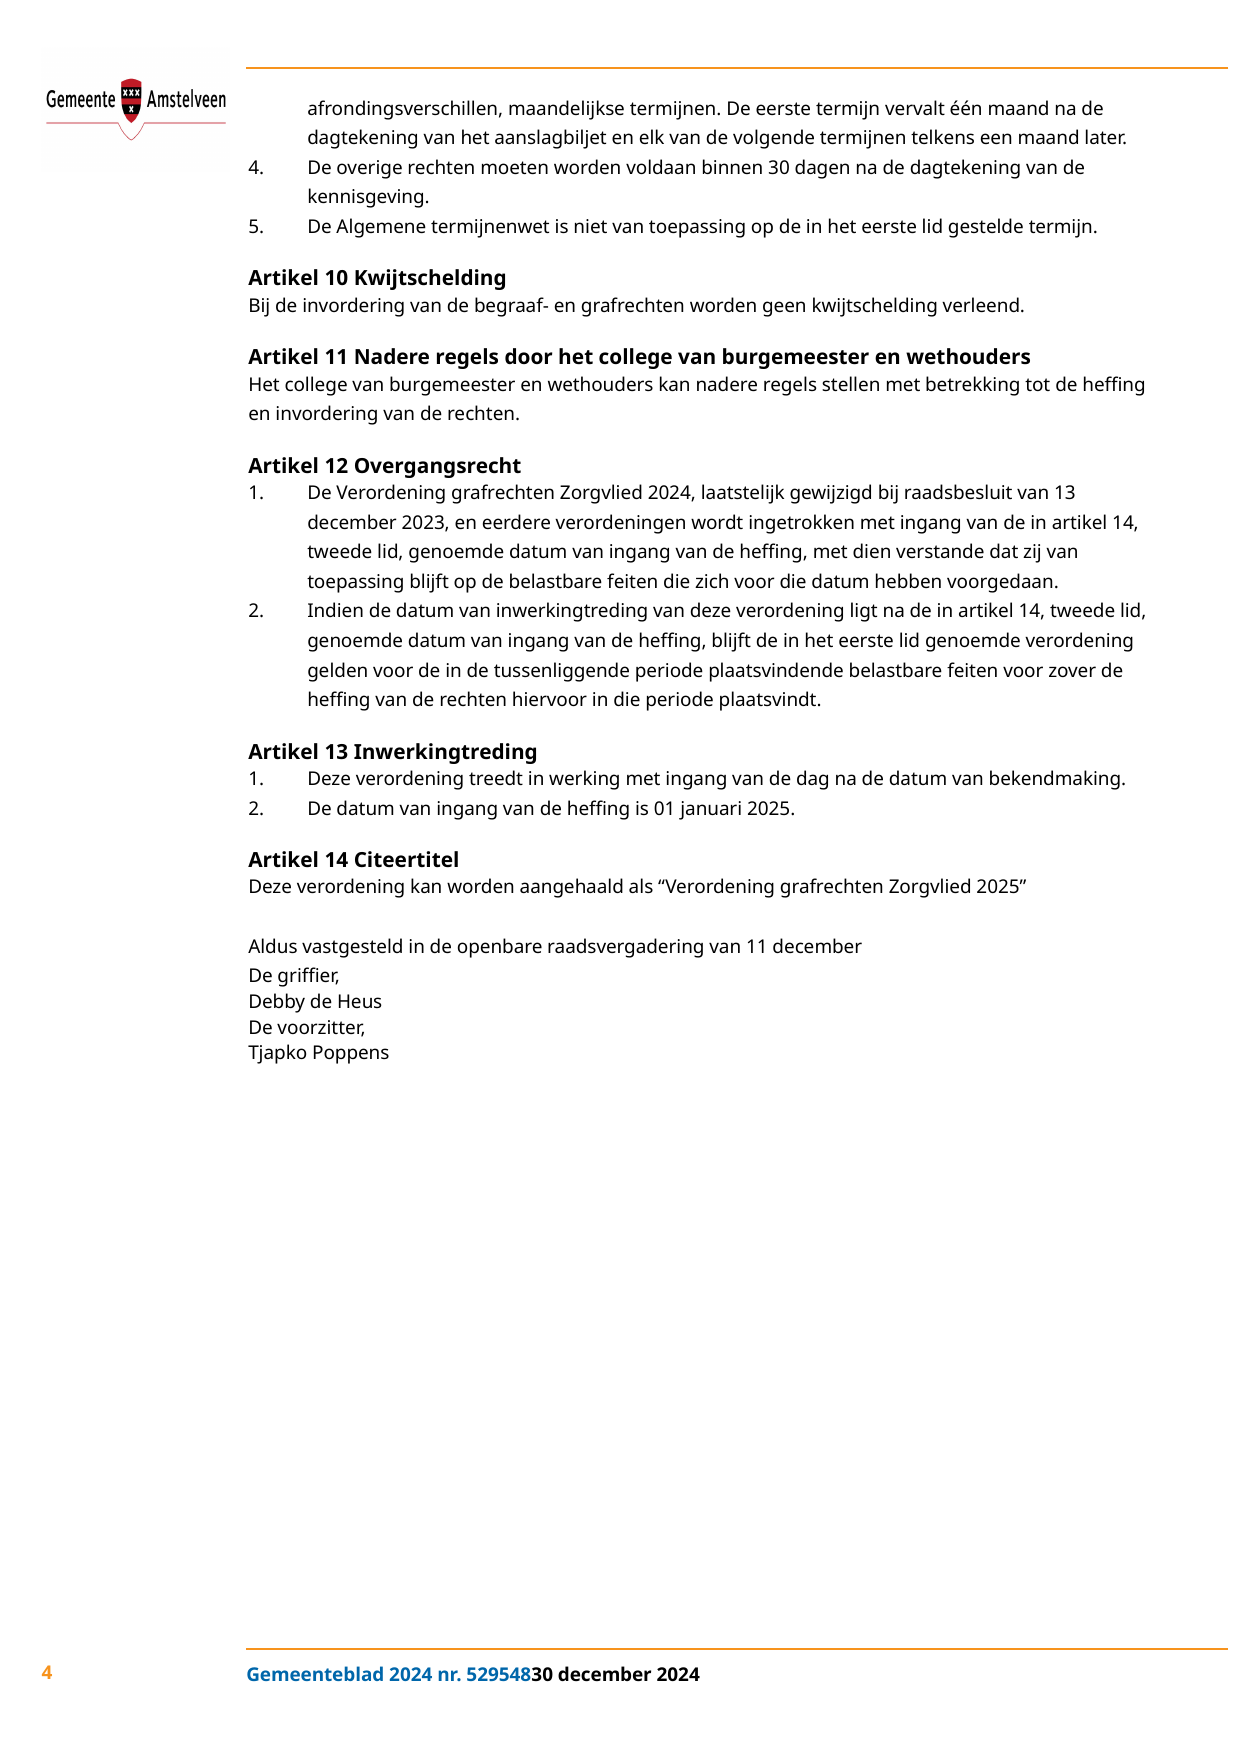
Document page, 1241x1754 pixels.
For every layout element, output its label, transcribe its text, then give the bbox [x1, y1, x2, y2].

text Artikel 11 Nadere regels door het college van burgemeester en wethouders [248, 342, 1152, 371]
text Het college van burgemeester en wethouders kan nadere regels stellen met betrekking tot de heffing en invordering van de rechten. [248, 371, 1152, 426]
text Deze verordening kan worden aangehaald als “Verordening grafrechten Zorgvlied 2025” [248, 874, 1152, 899]
list Deze verordening treedt in werking met ingang van de dag na de datum van bekendmaking. [248, 765, 1152, 791]
text Tjapko Poppens [248, 1039, 1152, 1065]
list De overige rechten moeten worden voldaan binnen 30 dagen na de dagtekening van de kennisgeving. [248, 154, 1152, 209]
text Aldus vastgesteld in de openbare raadsvergadering van 11 december [248, 933, 1152, 958]
list De datum van ingang van de heffing is 01 januari 2025. [248, 795, 1152, 821]
text Artikel 14 Citeertitel [248, 845, 1152, 874]
text Bij de invordering van de begraaf- en grafrechten worden geen kwijtschelding verleend. [248, 292, 1152, 318]
text De griffier, [248, 962, 1152, 988]
list afrondingsverschillen, maandelijkse termijnen. De eerste termijn vervalt één maand na de dagtekening van het aanslagbiljet en elk van de volgende termijnen telkens een maand later. [248, 95, 1152, 150]
picture [41, 47, 231, 172]
text Debby de Heus [248, 988, 1152, 1014]
text De voorzitter, [248, 1014, 1152, 1039]
list Indien de datum van inwerkingtreding van deze verordening ligt na de in artikel 14, tweede lid, genoemde datum van ingang van de heffing, blijft de in het eerste lid genoemde verordening gelden voor de in de tussenliggende periode plaatsvindende belastbare feiten voor zover de heffing van de rechten hiervoor in die periode plaatsvindt. [248, 598, 1152, 712]
text Artikel 12 Overgangsrecht [248, 451, 1152, 479]
list De Algemene termijnenwet is niet van toepassing op de in het eerste lid gestelde termijn. [248, 213, 1152, 239]
list De Verordening grafrechten Zorgvlied 2024, laatstelijk gewijzigd bij raadsbesluit van 13 december 2023, en eerdere verordeningen wordt ingetrokken met ingang van de in artikel 14, tweede lid, genoemde datum van ingang van de heffing, met dien verstande dat zij van toepassing blijft op de belastbare feiten die zich voor die datum hebben voorgedaan. [248, 479, 1152, 594]
text Artikel 10 Kwijtschelding [248, 263, 1152, 292]
text Artikel 13 Inwerkingtreding [248, 737, 1152, 765]
